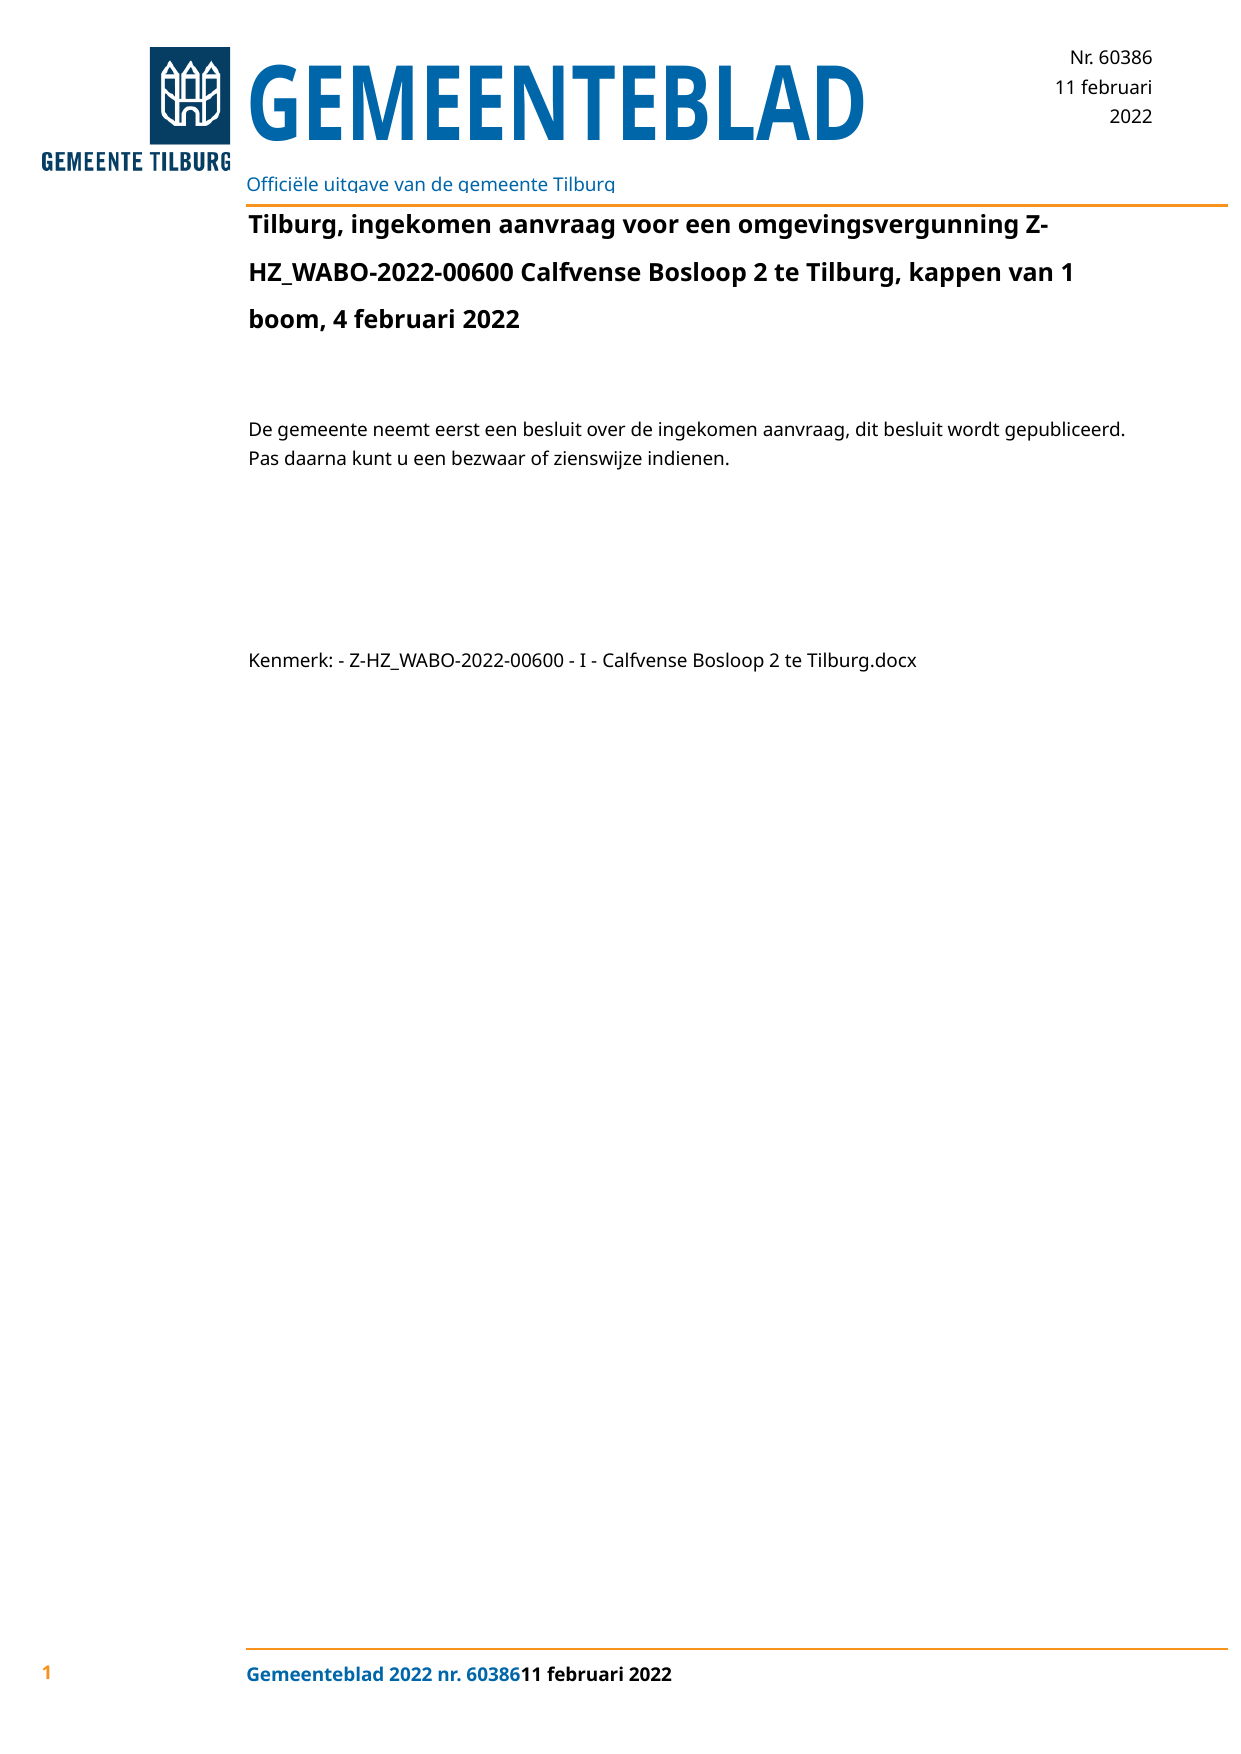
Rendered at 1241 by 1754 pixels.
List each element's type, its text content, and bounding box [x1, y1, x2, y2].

picture [41, 47, 231, 172]
text Kenmerk: - Z-HZ_WABO-2022-00600 - I - Calfvense Bosloop 2 te Tilburg.docx [248, 647, 1152, 673]
text Tilburg, ingekomen aanvraag voor een omgevingsvergunning Z-HZ_WABO-2022-00600 Calfvense Bosloop 2 te Tilburg, kappen van 1 boom, 4 februari 2022 [248, 207, 1152, 336]
text De gemeente neemt eerst een besluit over de ingekomen aanvraag, dit besluit wordt gepubliceerd. Pas daarna kunt u een bezwaar of zienswijze indienen. [248, 416, 1152, 471]
